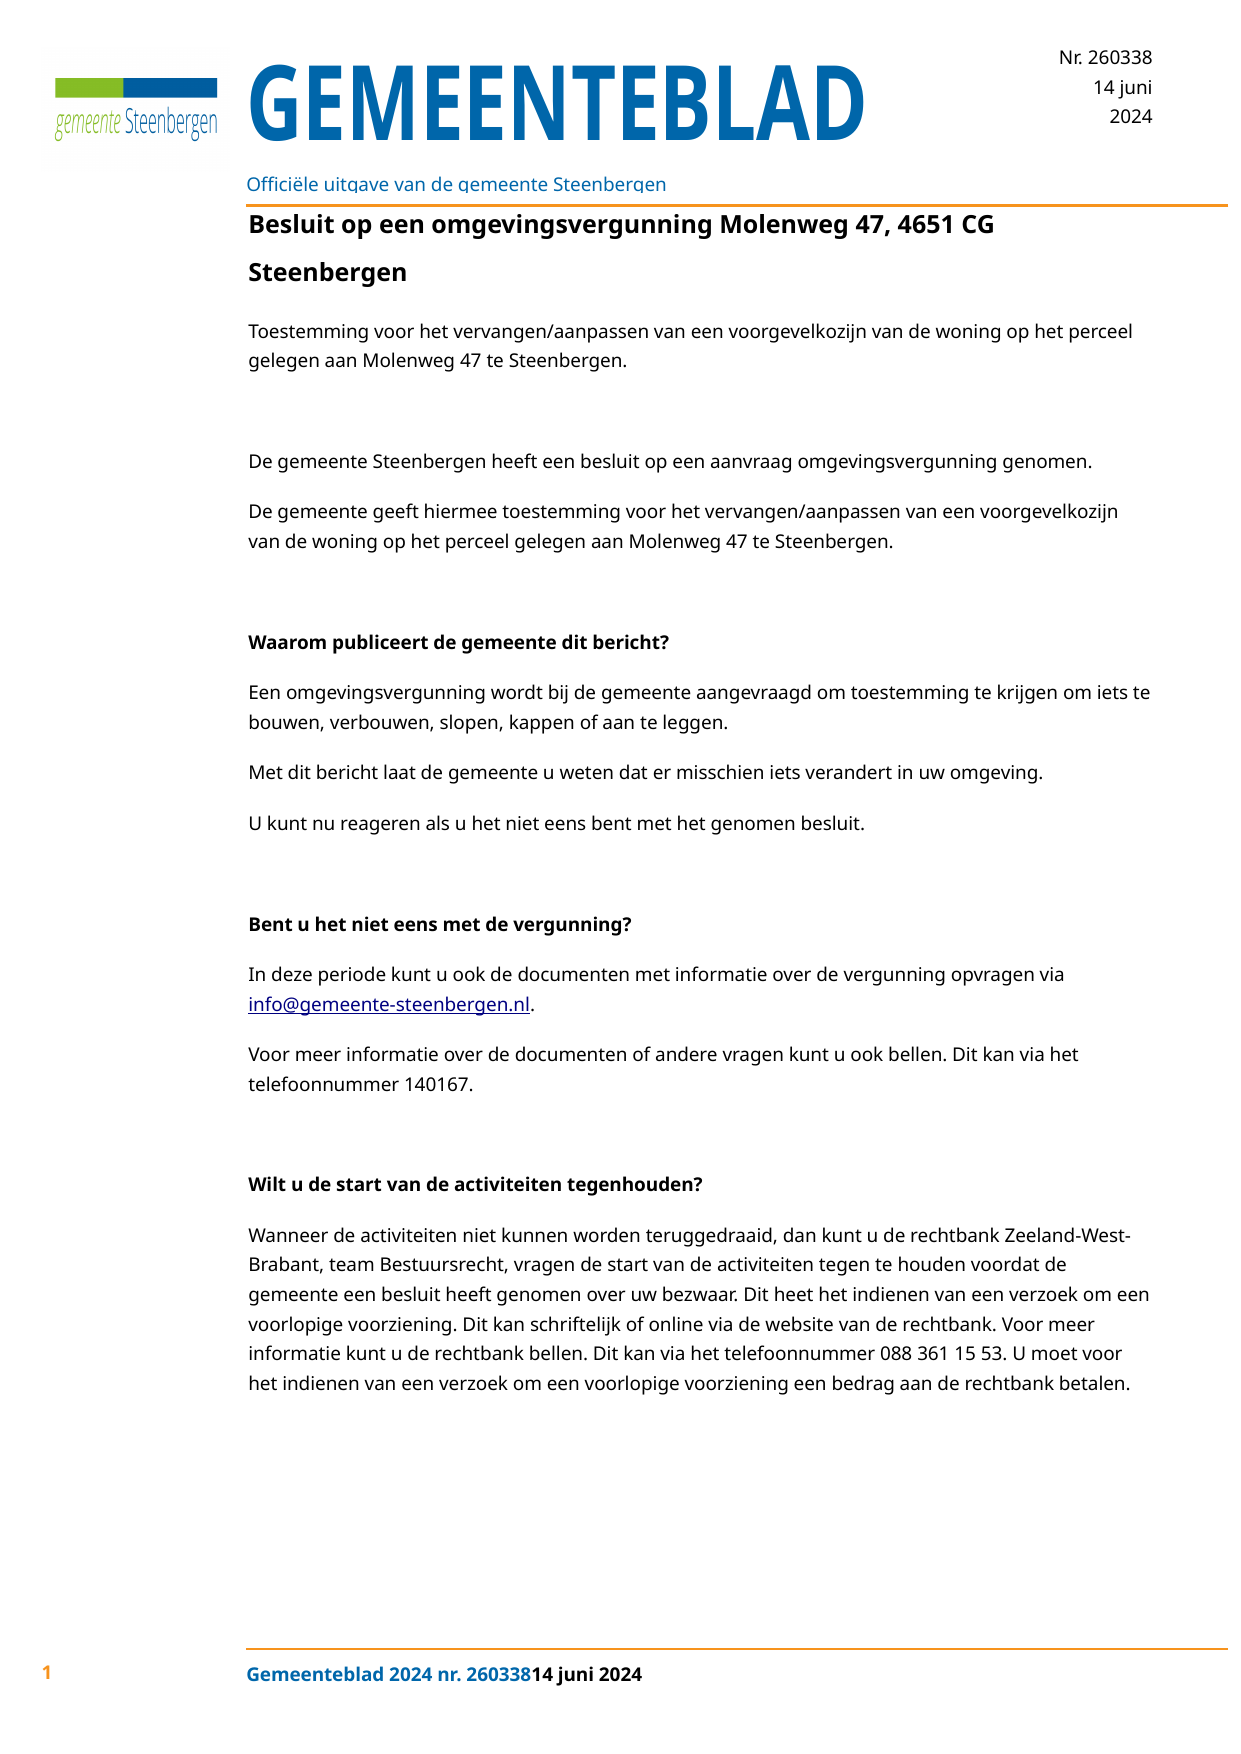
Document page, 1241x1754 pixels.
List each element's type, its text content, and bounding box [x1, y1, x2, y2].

text In deze periode kunt u ook de documenten met informatie over de vergunning opvragen via info@gemeente-steenbergen.nl. [248, 961, 1152, 1017]
text De gemeente geeft hiermee toestemming voor het vervangen/aanpassen van een voorgevelkozijn van de woning op het perceel gelegen aan Molenweg 47 te Steenbergen. [248, 499, 1152, 554]
picture [41, 47, 231, 172]
text Wilt u de start van de activiteiten tegenhouden? [248, 1172, 1152, 1197]
text U kunt nu reageren als u het niet eens bent met het genomen besluit. [248, 810, 1152, 836]
text Wanneer de activiteiten niet kunnen worden teruggedraaid, dan kunt u de rechtbank Zeeland-West-Brabant, team Bestuursrecht, vragen de start van de activiteiten tegen te houden voordat de gemeente een besluit heeft genomen over uw bezwaar. Dit heet het indienen van een verzoek om een voorlopige voorziening. Dit kan schriftelijk of online via de website van de rechtbank. Voor meer informatie kunt u de rechtbank bellen. Dit kan via het telefoonnummer 088 361 15 53. U moet voor het indienen van een verzoek om een voorlopige voorziening een bedrag aan de rechtbank betalen. [248, 1222, 1152, 1396]
text Een omgevingsvergunning wordt bij de gemeente aangevraagd om toestemming te krijgen om iets te bouwen, verbouwen, slopen, kappen of aan te leggen. [248, 679, 1152, 735]
text De gemeente Steenbergen heeft een besluit op een aanvraag omgevingsvergunning genomen. [248, 448, 1152, 474]
text Met dit bericht laat de gemeente u weten dat er misschien iets verandert in uw omgeving. [248, 759, 1152, 785]
text Waarom publiceert de gemeente dit bericht? [248, 629, 1152, 655]
text Besluit op een omgevingsvergunning Molenweg 47, 4651 CG Steenbergen [248, 207, 1152, 288]
text Voor meer informatie over de documenten of andere vragen kunt u ook bellen. Dit kan via het telefoonnummer 140167. [248, 1041, 1152, 1097]
text Toestemming voor het vervangen/aanpassen van een voorgevelkozijn van de woning op het perceel gelegen aan Molenweg 47 te Steenbergen. [248, 318, 1152, 373]
text Bent u het niet eens met de vergunning? [248, 911, 1152, 937]
